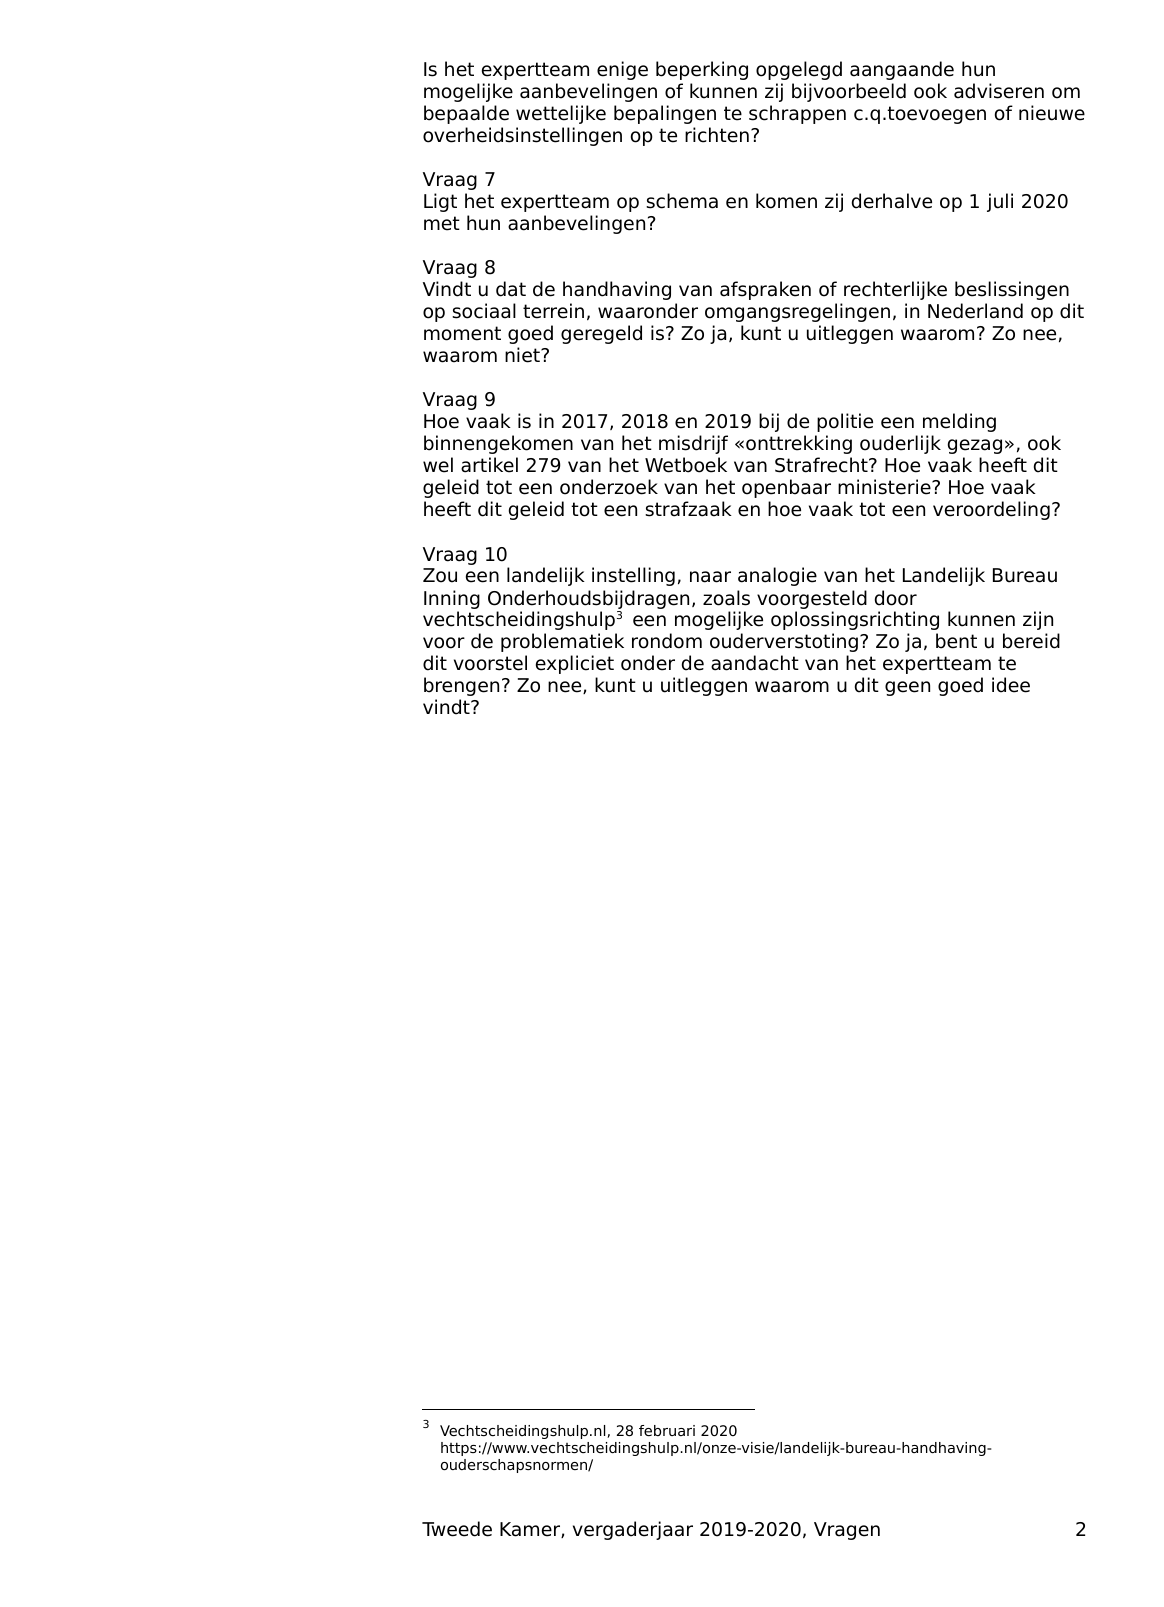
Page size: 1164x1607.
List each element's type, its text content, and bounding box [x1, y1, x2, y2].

text Vindt u dat de handhaving van afspraken of rechterlijke beslissingen op sociaal terrein, waaronder omgangsregelingen, in Nederland op dit moment goed geregeld is? Zo ja, kunt u uitleggen waarom? Zo nee, waarom niet? [422, 279, 1087, 367]
text Vraag 9 [422, 389, 1087, 411]
text Hoe vaak is in 2017, 2018 en 2019 bij de politie een melding binnengekomen van het misdrijf «onttrekking ouderlijk gezag», ook wel artikel 279 van het Wetboek van Strafrecht? Hoe vaak heeft dit geleid tot een onderzoek van het openbaar ministerie? Hoe vaak heeft dit geleid tot een strafzaak en hoe vaak tot een veroordeling? [422, 411, 1087, 521]
text Zou een landelijk instelling, naar analogie van het Landelijk Bureau Inning Onderhoudsbijdragen, zoals voorgesteld door vechtscheidingshulp een mogelijke oplossingsrichting kunnen zijn voor de problematiek rondom ouderverstoting? Zo ja, bent u bereid dit voorstel expliciet onder de aandacht van het expertteam te brengen? Zo nee, kunt u uitleggen waarom u dit geen goed idee vindt? [422, 565, 1087, 719]
text Vechtscheidingshulp.nl, 28 februari 2020 https://www.vechtscheidingshulp.nl/onze-visie/landelijk-bureau-handhaving-ouderschapsnormen/ [422, 1418, 1087, 1474]
text Vraag 7 [422, 169, 1087, 191]
text Is het expertteam enige beperking opgelegd aangaande hun mogelijke aanbevelingen of kunnen zij bijvoorbeeld ook adviseren om bepaalde wettelijke bepalingen te schrappen c.q.toevoegen of nieuwe overheidsinstellingen op te richten? [422, 59, 1087, 147]
text Vraag 8 [422, 257, 1087, 279]
text Ligt het expertteam op schema en komen zij derhalve op 1 juli 2020 met hun aanbevelingen? [422, 191, 1087, 235]
text Vraag 10 [422, 543, 1087, 565]
